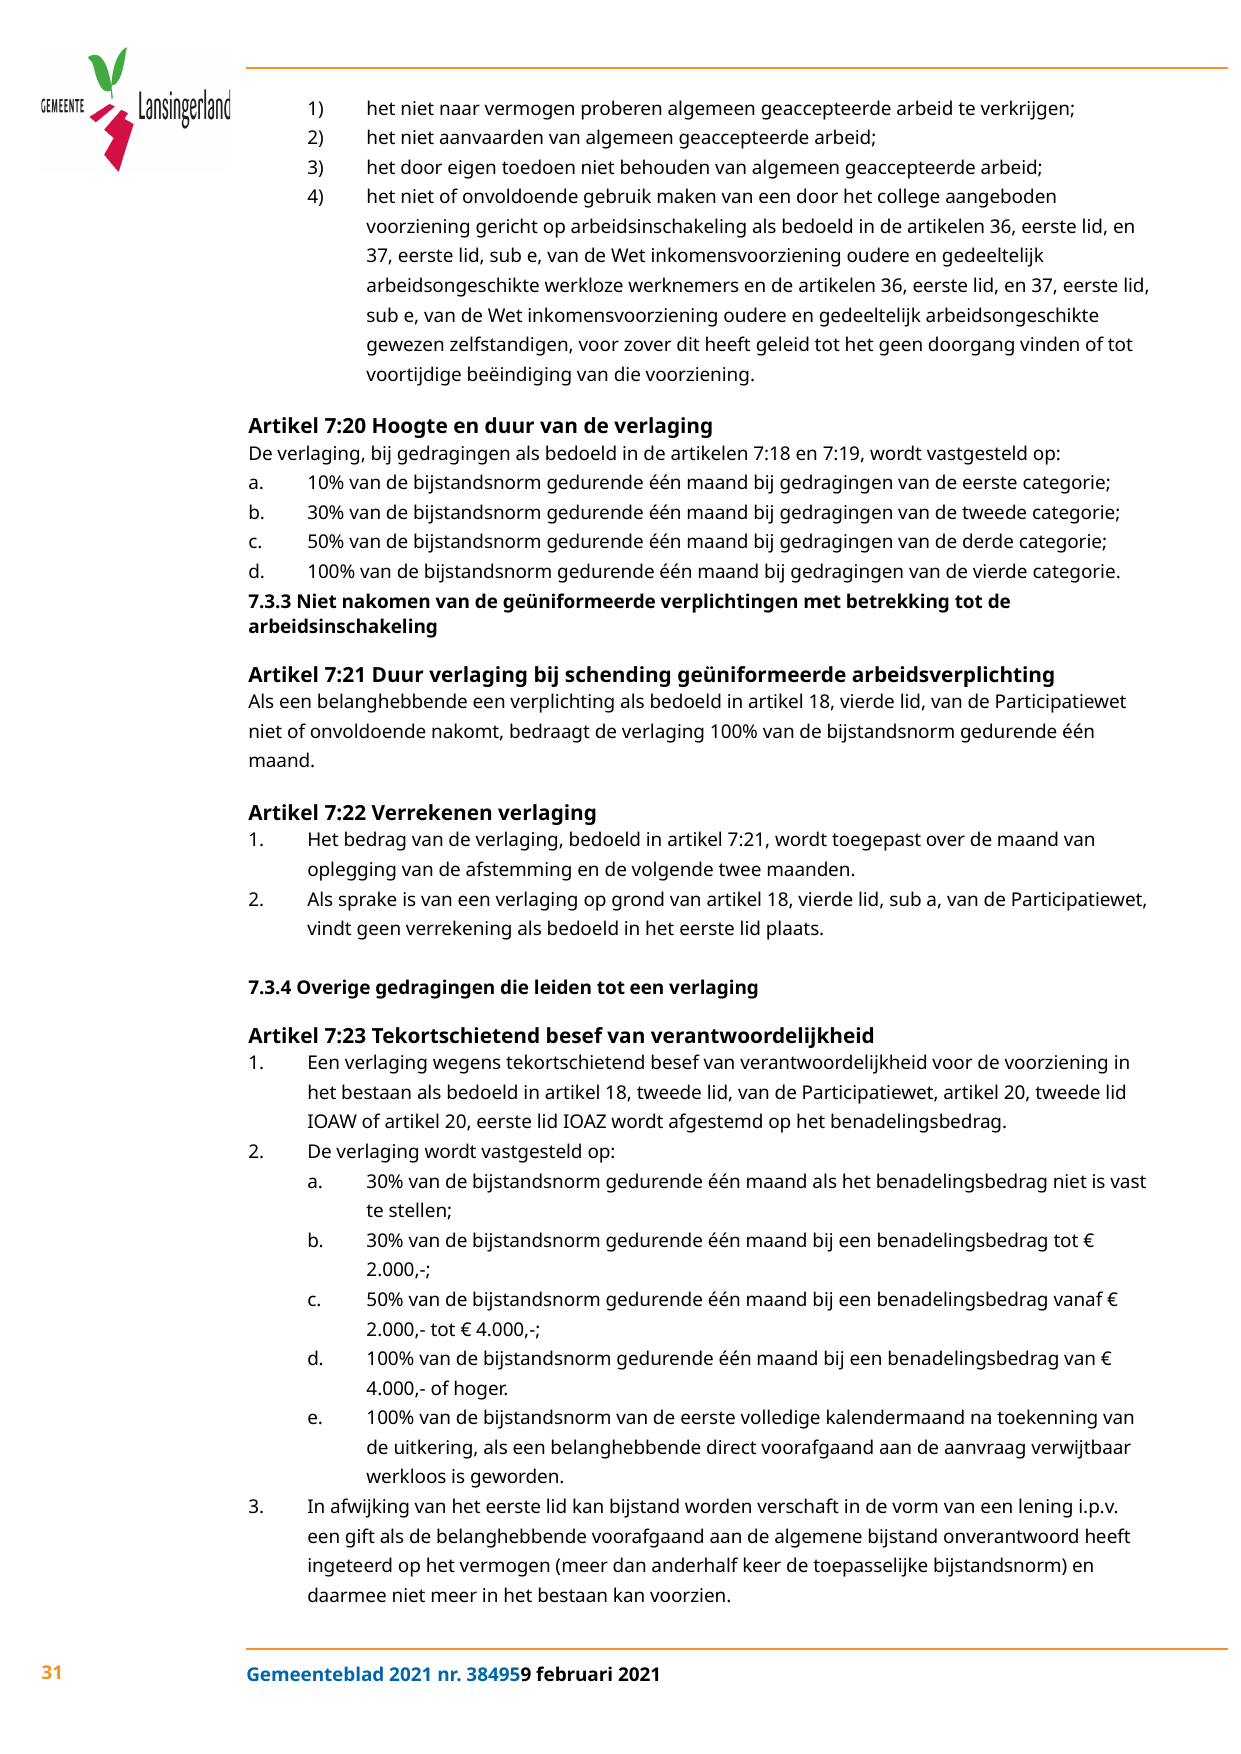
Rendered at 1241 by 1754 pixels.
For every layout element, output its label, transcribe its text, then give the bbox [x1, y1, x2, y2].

text 7.3.3 Niet nakomen van de geüniformeerde verplichtingen met betrekking tot de arbeidsinschakeling [248, 588, 1152, 639]
list 100% van de bijstandsnorm gedurende één maand bij een benadelingsbedrag van € 4.000,- of hoger. [307, 1345, 1152, 1401]
text Artikel 7:20 Hoogte en duur van de verlaging [248, 411, 1152, 440]
text Als een belanghebbende een verplichting als bedoeld in artikel 18, vierde lid, van de Participatiewet niet of onvoldoende nakomt, bedraagt de verlaging 100% van de bijstandsnorm gedurende één maand. [248, 688, 1152, 773]
list het niet aanvaarden van algemeen geaccepteerde arbeid; [307, 124, 1152, 150]
list het door eigen toedoen niet behouden van algemeen geaccepteerde arbeid; [307, 154, 1152, 180]
list 50% van de bijstandsnorm gedurende één maand bij een benadelingsbedrag vanaf € 2.000,- tot € 4.000,-; [307, 1286, 1152, 1341]
text 7.3.4 Overige gedragingen die leiden tot een verlaging [248, 974, 1152, 1000]
list 30% van de bijstandsnorm gedurende één maand als het benadelingsbedrag niet is vast te stellen; [307, 1168, 1152, 1223]
list 10% van de bijstandsnorm gedurende één maand bij gedragingen van de eerste categorie; [248, 469, 1152, 495]
list Als sprake is van een verlaging op grond van artikel 18, vierde lid, sub a, van de Participatiewet, vindt geen verrekening als bedoeld in het eerste lid plaats. [248, 886, 1152, 941]
list De verlaging wordt vastgesteld op: [248, 1138, 1152, 1164]
text Artikel 7:21 Duur verlaging bij schending geüniformeerde arbeidsverplichting [248, 660, 1152, 688]
list 100% van de bijstandsnorm van de eerste volledige kalendermaand na toekenning van de uitkering, als een belanghebbende direct voorafgaand aan de aanvraag verwijtbaar werkloos is geworden. [307, 1404, 1152, 1489]
list het niet of onvoldoende gebruik maken van een door het college aangeboden voorziening gericht op arbeidsinschakeling als bedoeld in de artikelen 36, eerste lid, en 37, eerste lid, sub e, van de Wet inkomensvoorziening oudere en gedeeltelijk arbeidsongeschikte werkloze werknemers en de artikelen 36, eerste lid, en 37, eerste lid, sub e, van de Wet inkomensvoorziening oudere en gedeeltelijk arbeidsongeschikte gewezen zelfstandigen, voor zover dit heeft geleid tot het geen doorgang vinden of tot voortijdige beëindiging van die voorziening. [307, 183, 1152, 387]
list het niet naar vermogen proberen algemeen geaccepteerde arbeid te verkrijgen; [307, 95, 1152, 121]
text De verlaging, bij gedragingen als bedoeld in de artikelen 7:18 en 7:19, wordt vastgesteld op: [248, 440, 1152, 466]
list 30% van de bijstandsnorm gedurende één maand bij een benadelingsbedrag tot € 2.000,-; [307, 1227, 1152, 1282]
list 50% van de bijstandsnorm gedurende één maand bij gedragingen van de derde categorie; [248, 529, 1152, 554]
list 30% van de bijstandsnorm gedurende één maand bij gedragingen van de tweede categorie; [248, 499, 1152, 525]
text Artikel 7:23 Tekortschietend besef van verantwoordelijkheid [248, 1021, 1152, 1049]
list Een verlaging wegens tekortschietend besef van verantwoordelijkheid voor de voorziening in het bestaan als bedoeld in artikel 18, tweede lid, van de Participatiewet, artikel 20, tweede lid IOAW of artikel 20, eerste lid IOAZ wordt afgestemd op het benadelingsbedrag. [248, 1049, 1152, 1134]
text Artikel 7:22 Verrekenen verlaging [248, 798, 1152, 827]
list 100% van de bijstandsnorm gedurende één maand bij gedragingen van de vierde categorie. [248, 558, 1152, 584]
list In afwijking van het eerste lid kan bijstand worden verschaft in de vorm van een lening i.p.v. een gift als de belanghebbende voorafgaand aan de algemene bijstand onverantwoord heeft ingeteerd op het vermogen (meer dan anderhalf keer de toepasselijke bijstandsnorm) en daarmee niet meer in het bestaan kan voorzien. [248, 1493, 1152, 1608]
picture [41, 47, 231, 172]
list Het bedrag van de verlaging, bedoeld in artikel 7:21, wordt toegepast over de maand van oplegging van de afstemming en de volgende twee maanden. [248, 827, 1152, 882]
